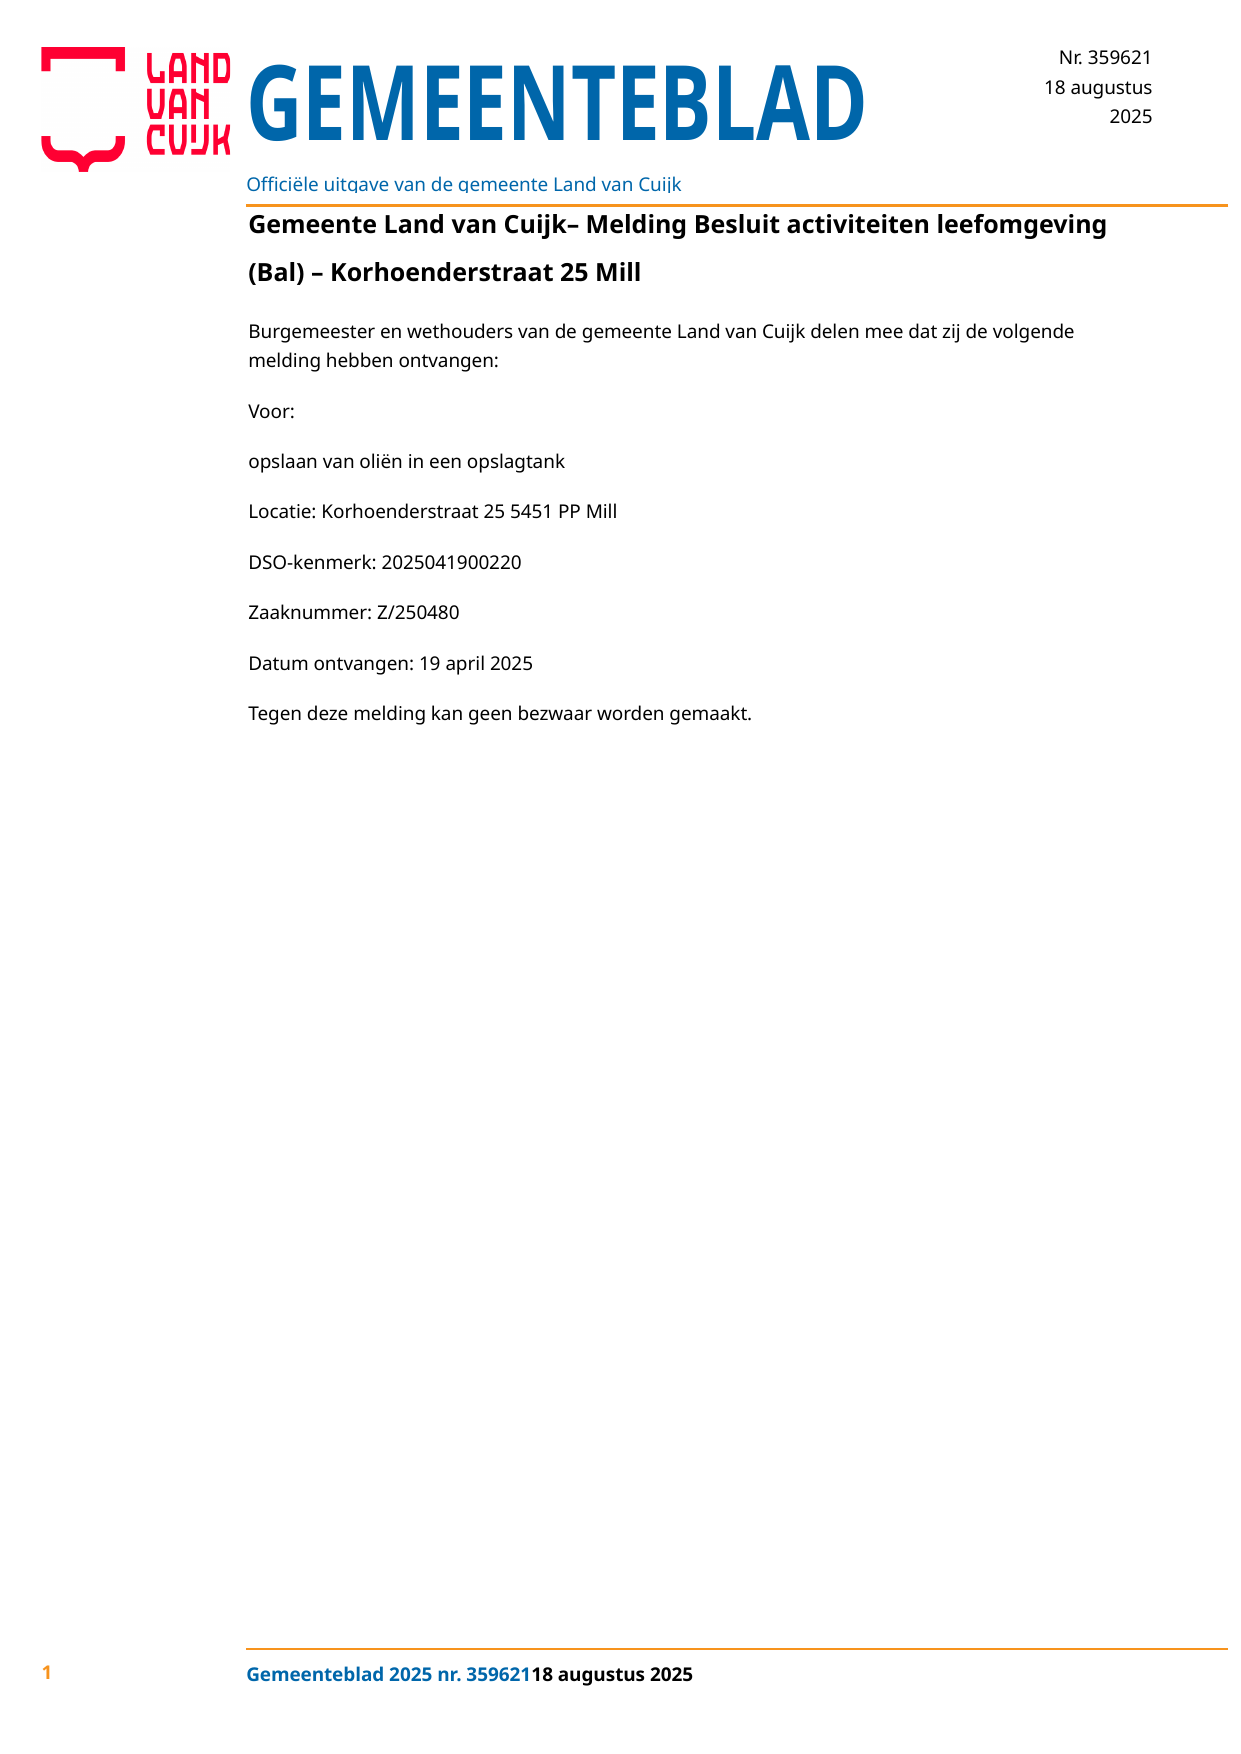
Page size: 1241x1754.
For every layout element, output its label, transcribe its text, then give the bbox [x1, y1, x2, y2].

text DSO-kenmerk: 2025041900220 [248, 549, 1152, 575]
text Gemeente Land van Cuijk– Melding Besluit activiteiten leefomgeving (Bal) – Korhoenderstraat 25 Mill [248, 207, 1152, 288]
text Burgemeester en wethouders van de gemeente Land van Cuijk delen mee dat zij de volgende melding hebben ontvangen: [248, 318, 1152, 373]
text Tegen deze melding kan geen bezwaar worden gemaakt. [248, 700, 1152, 726]
text Locatie: Korhoenderstraat 25 5451 PP Mill [248, 499, 1152, 524]
text Voor: [248, 398, 1152, 424]
text Zaaknummer: Z/250480 [248, 599, 1152, 625]
text opslaan van oliën in een opslagtank [248, 448, 1152, 474]
picture [41, 47, 231, 172]
text Datum ontvangen: 19 april 2025 [248, 650, 1152, 676]
